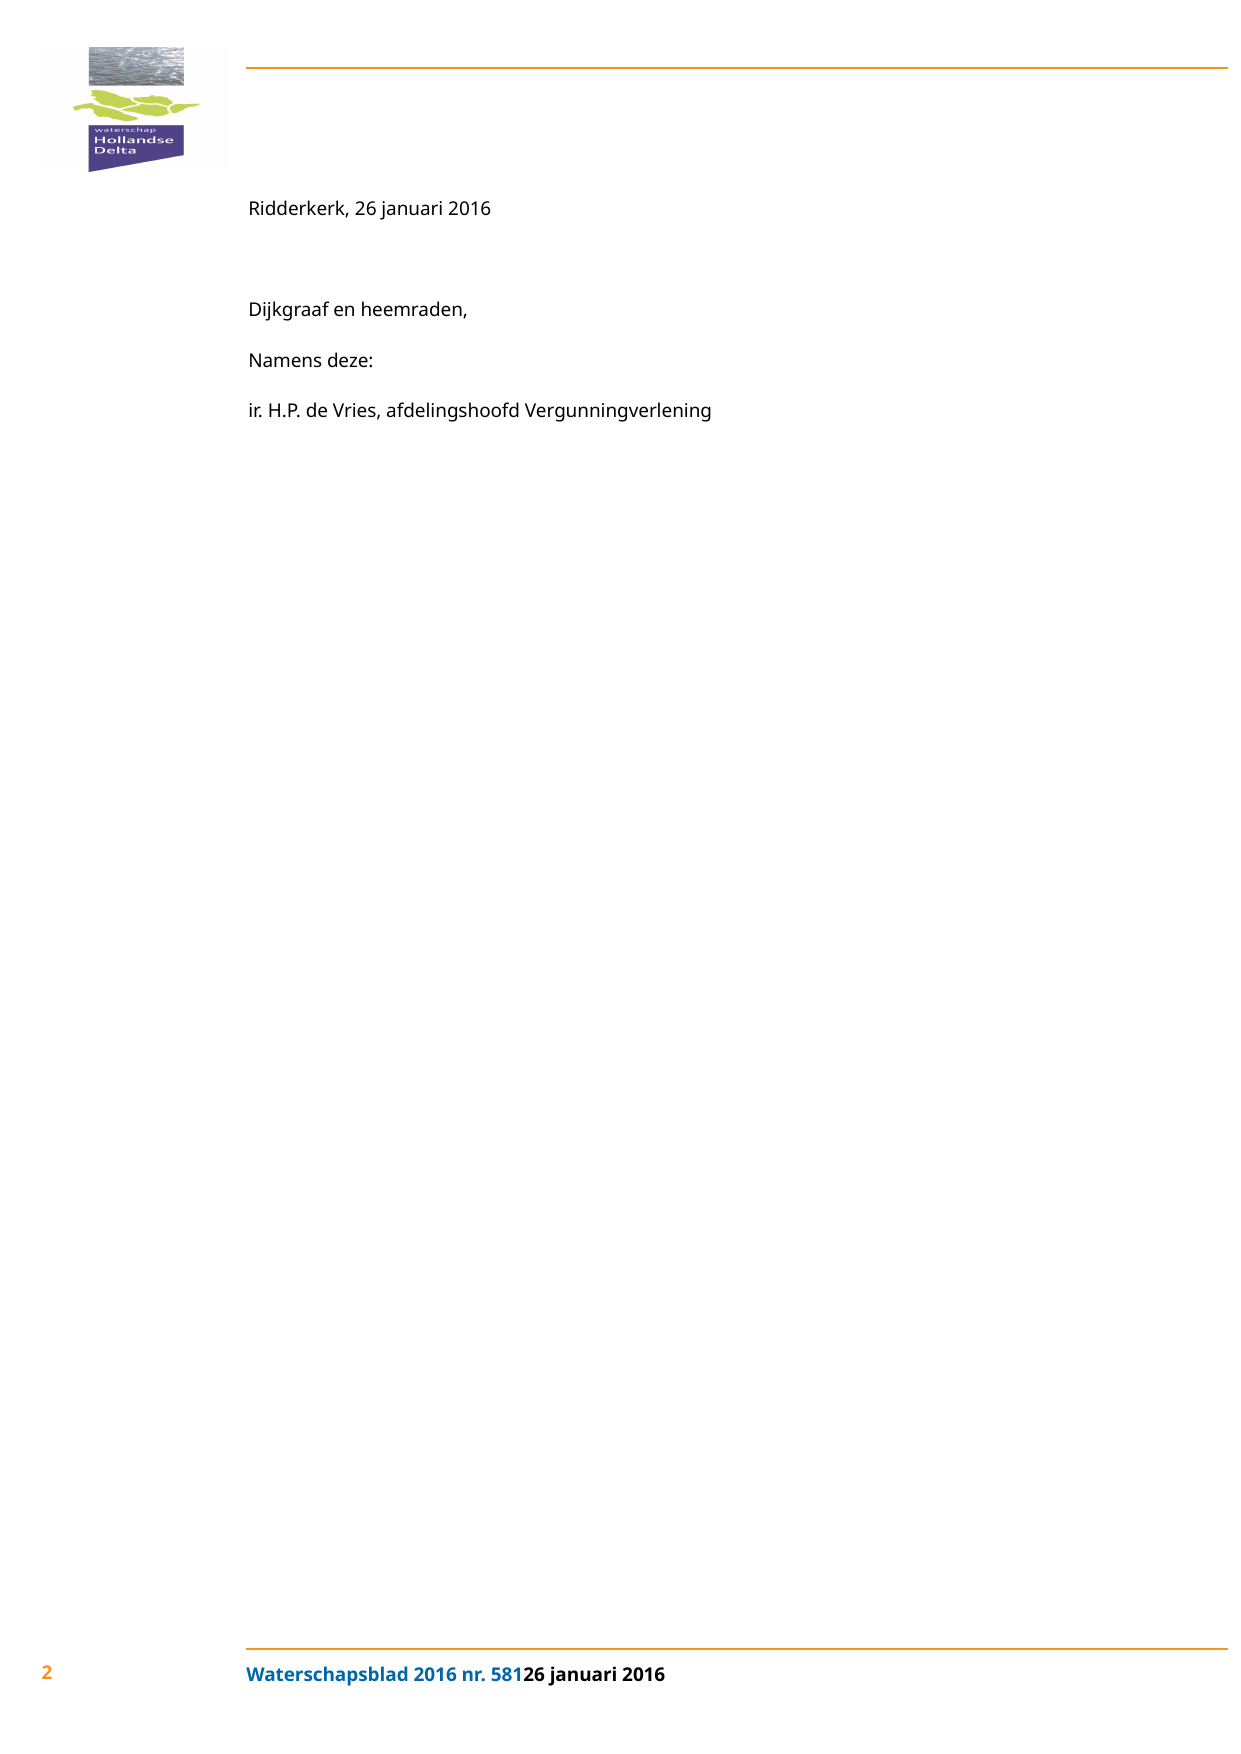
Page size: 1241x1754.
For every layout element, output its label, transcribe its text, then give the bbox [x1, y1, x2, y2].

text ir. H.P. de Vries, afdelingshoofd Vergunningverlening [248, 397, 1152, 423]
text Ridderkerk, 26 januari 2016 [248, 196, 1152, 221]
picture [41, 47, 231, 172]
text Namens deze: [248, 347, 1152, 373]
text Dijkgraaf en heemraden, [248, 296, 1152, 322]
